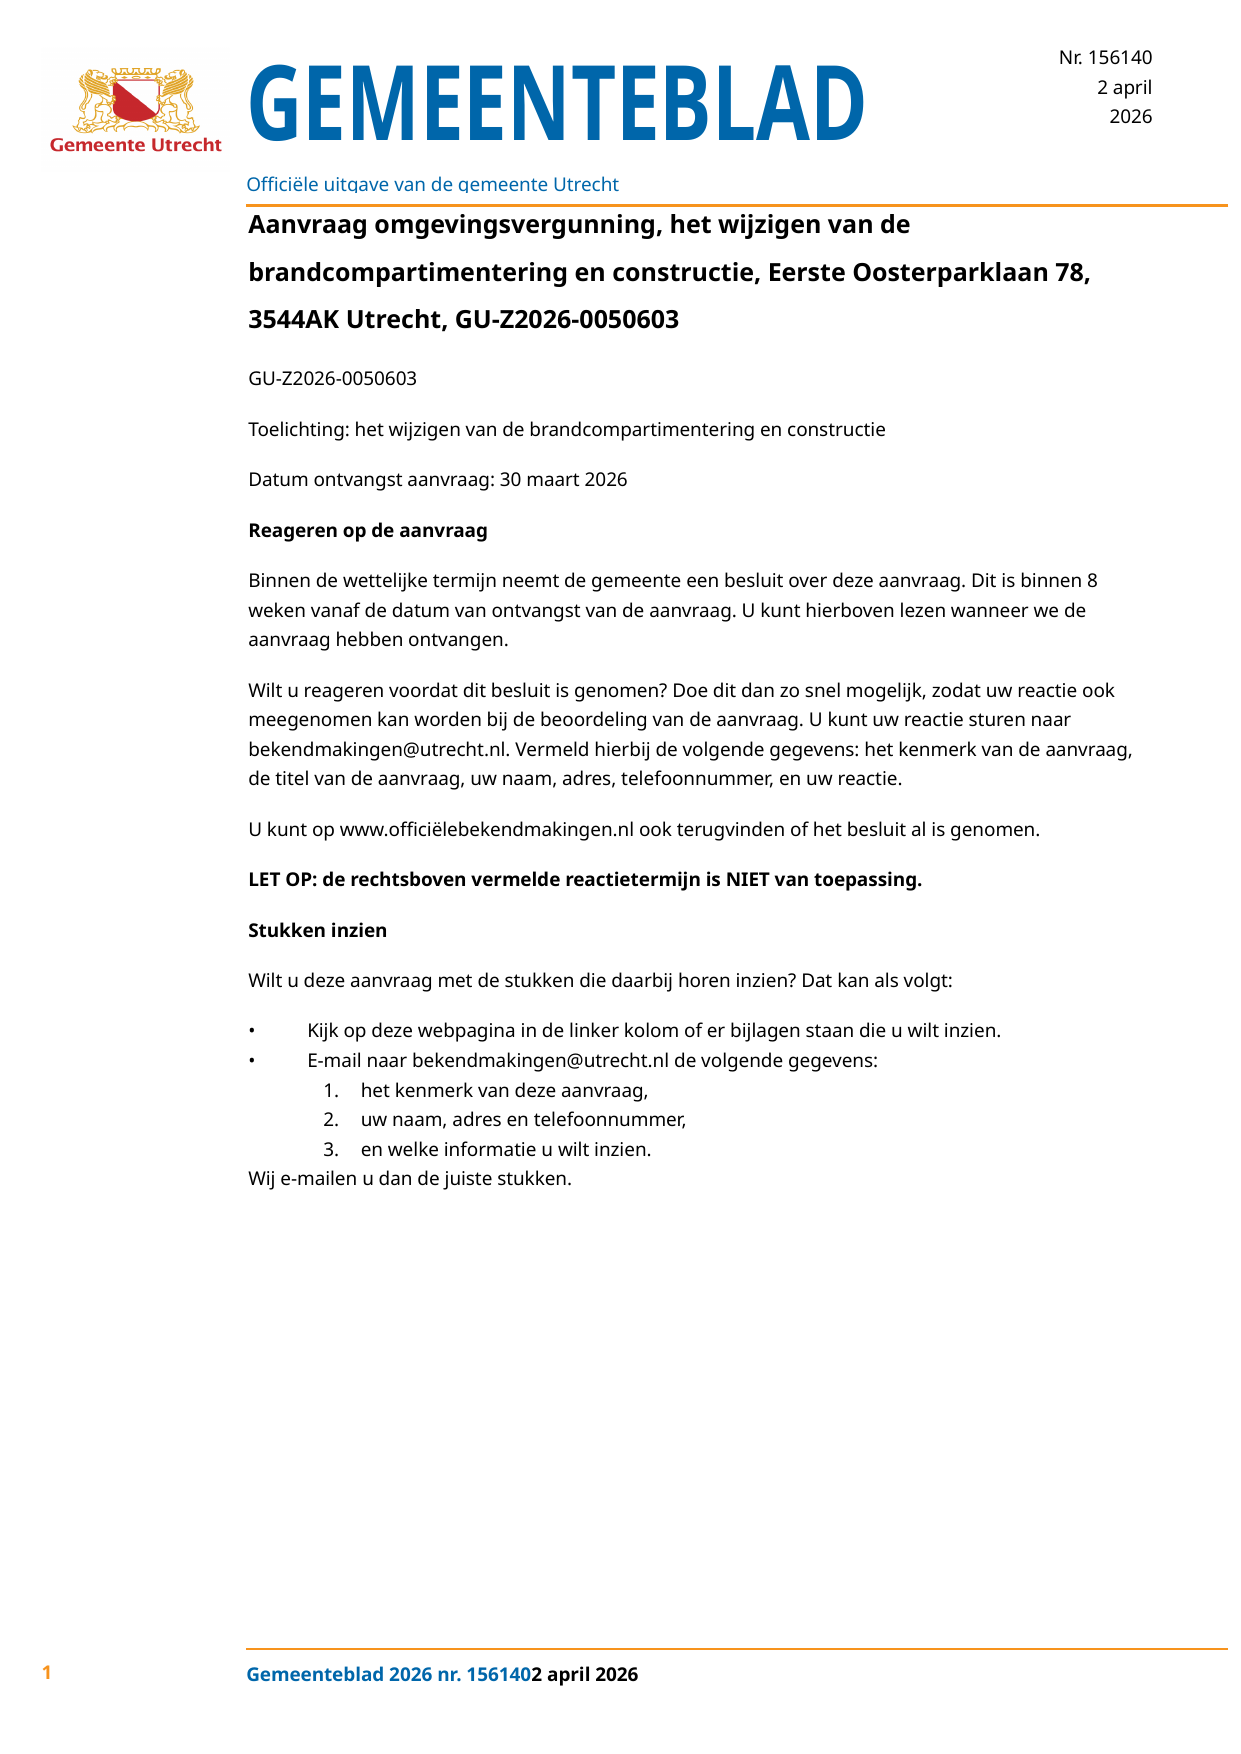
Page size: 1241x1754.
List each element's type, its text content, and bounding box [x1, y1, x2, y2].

picture [41, 47, 231, 172]
text LET OP: de rechtsboven vermelde reactietermijn is NIET van toepassing. [248, 866, 1152, 892]
text Reageren op de aanvraag [248, 517, 1152, 542]
list E-mail naar bekendmakingen@utrecht.nl de volgende gegevens: [248, 1047, 1152, 1073]
text Aanvraag omgevingsvergunning, het wijzigen van de brandcompartimentering en constructie, Eerste Oosterparklaan 78, 3544AK Utrecht, GU-Z2026-0050603 [248, 207, 1152, 336]
text Wilt u deze aanvraag met de stukken die daarbij horen inzien? Dat kan als volgt: [248, 967, 1152, 993]
list uw naam, adres en telefoonnummer, [323, 1106, 1152, 1132]
text Wij e-mailen u dan de juiste stukken. [248, 1166, 1152, 1191]
text Stukken inzien [248, 917, 1152, 942]
text Datum ontvangst aanvraag: 30 maart 2026 [248, 466, 1152, 492]
text Wilt u reageren voordat dit besluit is genomen? Doe dit dan zo snel mogelijk, zodat uw reactie ook meegenomen kan worden bij de beoordeling van de aanvraag. U kunt uw reactie sturen naar bekendmakingen@utrecht.nl. Vermeld hierbij de volgende gegevens: het kenmerk van de aanvraag, de titel van de aanvraag, uw naam, adres, telefoonnummer, en uw reactie. [248, 677, 1152, 791]
list het kenmerk van deze aanvraag, [323, 1077, 1152, 1102]
list Kijk op deze webpagina in de linker kolom of er bijlagen staan die u wilt inzien. [248, 1018, 1152, 1043]
text U kunt op www.officiëlebekendmakingen.nl ook terugvinden of het besluit al is genomen. [248, 816, 1152, 842]
list en welke informatie u wilt inzien. [323, 1136, 1152, 1162]
text Toelichting: het wijzigen van de brandcompartimentering en constructie [248, 416, 1152, 442]
text Binnen de wettelijke termijn neemt de gemeente een besluit over deze aanvraag. Dit is binnen 8 weken vanaf de datum van ontvangst van de aanvraag. U kunt hierboven lezen wanneer we de aanvraag hebben ontvangen. [248, 567, 1152, 652]
text GU-Z2026-0050603 [248, 366, 1152, 391]
